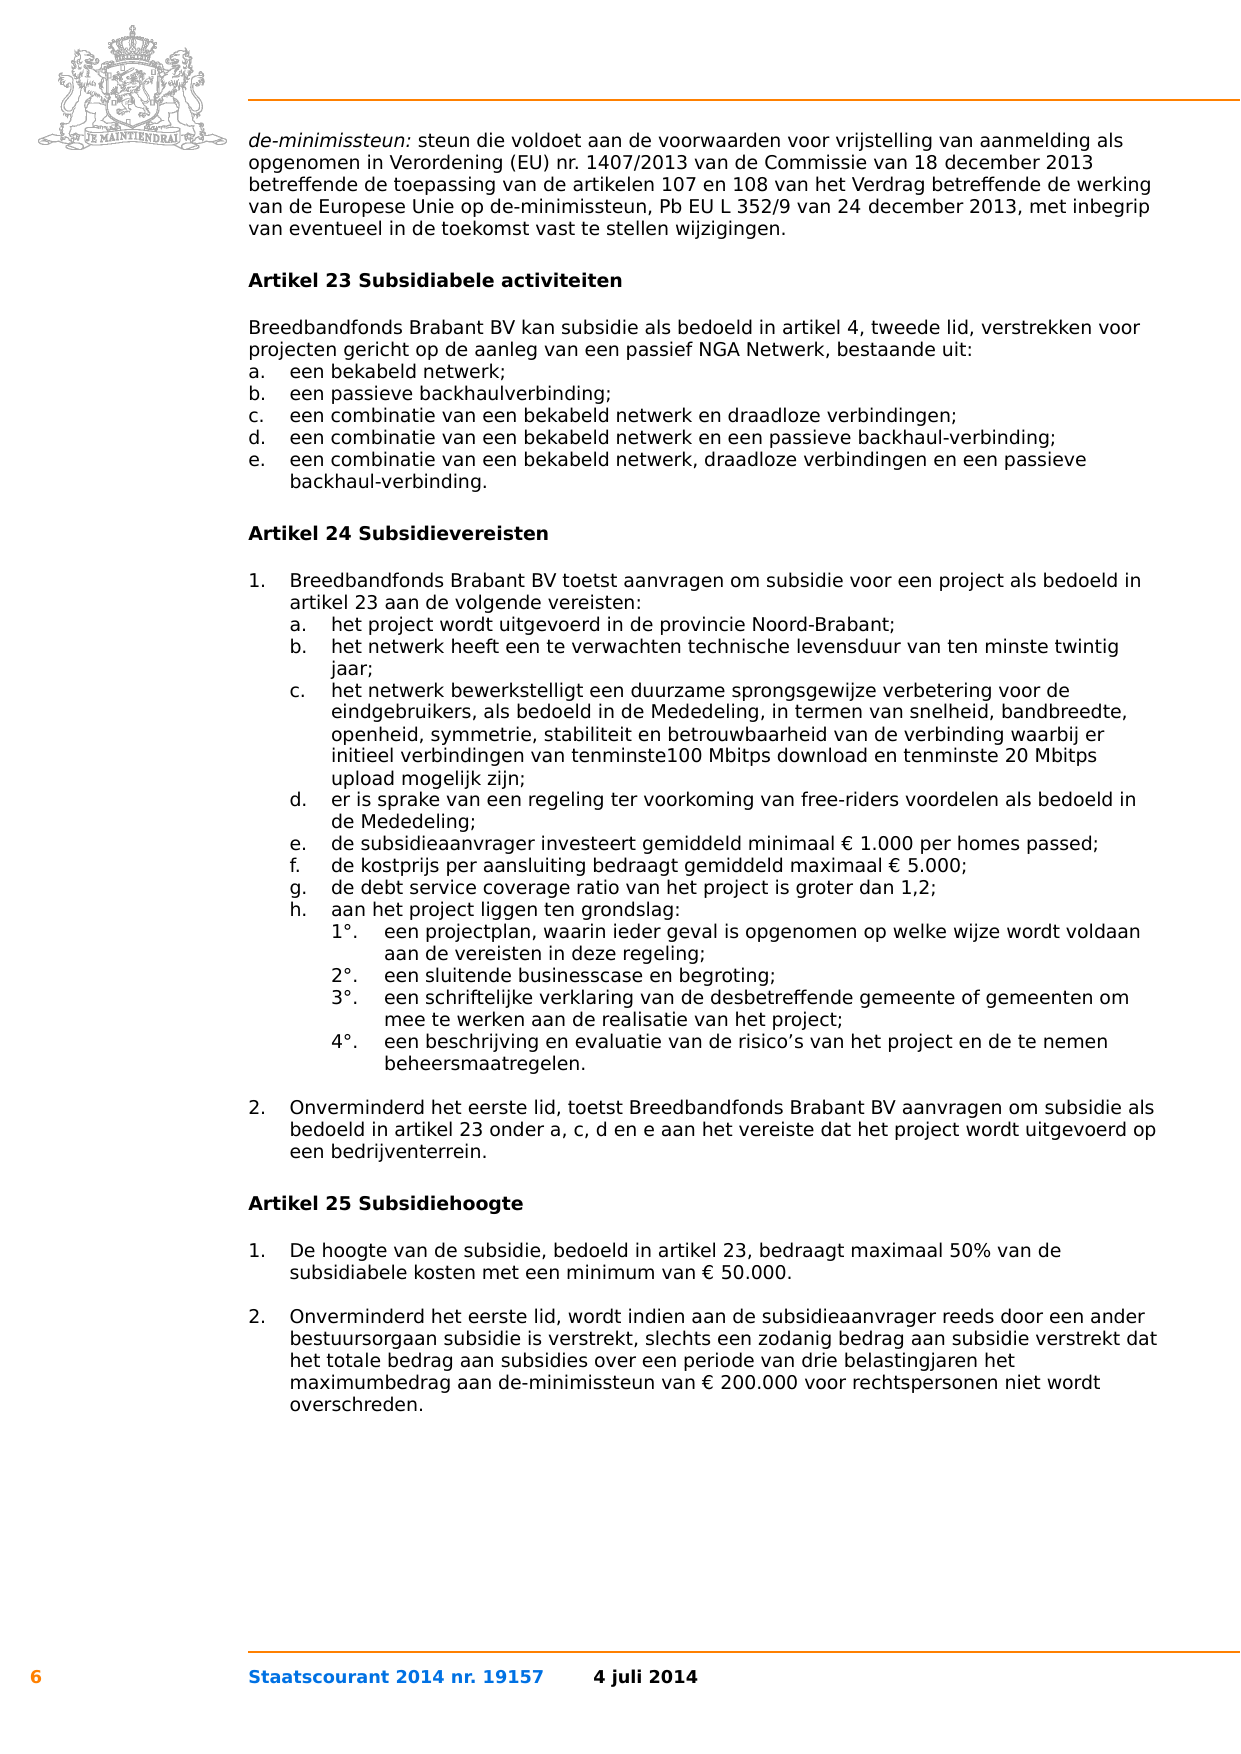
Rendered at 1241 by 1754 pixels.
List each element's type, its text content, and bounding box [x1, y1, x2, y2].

text e. een combinatie van een bekabeld netwerk, draadloze verbindingen en een passieve backhaul-verbinding. [248, 449, 1163, 493]
text a. een bekabeld netwerk; [248, 361, 1163, 383]
text d. een combinatie van een bekabeld netwerk en een passieve backhaul-verbinding; [248, 427, 1163, 449]
subtitle Artikel 25 Subsidiehoogte [248, 1193, 1163, 1215]
text b. een passieve backhaulverbinding; [248, 383, 1163, 405]
text 3°. een schriftelijke verklaring van de desbetreffende gemeente of gemeenten om mee te werken aan de realisatie van het project; [331, 987, 1163, 1031]
text 1. Breedbandfonds Brabant BV toetst aanvragen om subsidie voor een project als bedoeld in artikel 23 aan de volgende vereisten: [248, 569, 1163, 613]
text a. het project wordt uitgevoerd in de provincie Noord-Brabant; [289, 613, 1163, 636]
subtitle Artikel 24 Subsidievereisten [248, 523, 1163, 544]
subtitle Artikel 23 Subsidiabele activiteiten [248, 270, 1163, 292]
text c. het netwerk bewerkstelligt een duurzame sprongsgewijze verbetering voor de eindgebruikers, als bedoeld in de Mededeling, in termen van snelheid, bandbreedte, openheid, symmetrie, stabiliteit en betrouwbaarheid van de verbinding waarbij er initieel verbindingen van tenminste100 Mbitps download en tenminste 20 Mbitps upload mogelijk zijn; [289, 679, 1163, 789]
text 1. De hoogte van de subsidie, bedoeld in artikel 23, bedraagt maximaal 50% van de subsidiabele kosten met een minimum van € 50.000. [248, 1240, 1163, 1284]
text h. aan het project liggen ten grondslag: [289, 899, 1163, 921]
text c. een combinatie van een bekabeld netwerk en draadloze verbindingen; [248, 405, 1163, 427]
text b. het netwerk heeft een te verwachten technische levensduur van ten minste twintig jaar; [289, 636, 1163, 679]
text de-minimissteun: steun die voldoet aan de voorwaarden voor vrijstelling van aanmelding als opgenomen in Verordening (EU) nr. 1407/2013 van de Commissie van 18 december 2013 betreffende de toepassing van de artikelen 107 en 108 van het Verdrag betreffende de werking van de Europese Unie op de-minimissteun, Pb EU L 352/9 van 24 december 2013, met inbegrip van eventueel in de toekomst vast te stellen wijzigingen. [248, 130, 1163, 240]
text 1°. een projectplan, waarin ieder geval is opgenomen op welke wijze wordt voldaan aan de vereisten in deze regeling; [331, 921, 1163, 965]
text d. er is sprake van een regeling ter voorkoming van free-riders voordelen als bedoeld in de Mededeling; [289, 789, 1163, 833]
text Breedbandfonds Brabant BV kan subsidie als bedoeld in artikel 4, tweede lid, verstrekken voor projecten gericht op de aanleg van een passief NGA Netwerk, bestaande uit: [248, 317, 1163, 361]
text e. de subsidieaanvrager investeert gemiddeld minimaal € 1.000 per homes passed; [289, 833, 1163, 855]
text g. de debt service coverage ratio van het project is groter dan 1,2; [289, 877, 1163, 899]
text 4°. een beschrijving en evaluatie van de risico’s van het project en de te nemen beheersmaatregelen. [331, 1031, 1163, 1075]
text 2. Onverminderd het eerste lid, wordt indien aan de subsidieaanvrager reeds door een ander bestuursorgaan subsidie is verstrekt, slechts een zodanig bedrag aan subsidie verstrekt dat het totale bedrag aan subsidies over een periode van drie belastingjaren het maximumbedrag aan de-minimissteun van € 200.000 voor rechtspersonen niet wordt overschreden. [248, 1306, 1163, 1416]
text 2. Onverminderd het eerste lid, toetst Breedbandfonds Brabant BV aanvragen om subsidie als bedoeld in artikel 23 onder a, c, d en e aan het vereiste dat het project wordt uitgevoerd op een bedrijventerrein. [248, 1097, 1163, 1163]
text f. de kostprijs per aansluiting bedraagt gemiddeld maximaal € 5.000; [289, 855, 1163, 877]
picture [38, 25, 227, 150]
text 2°. een sluitende businesscase en begroting; [331, 965, 1163, 987]
